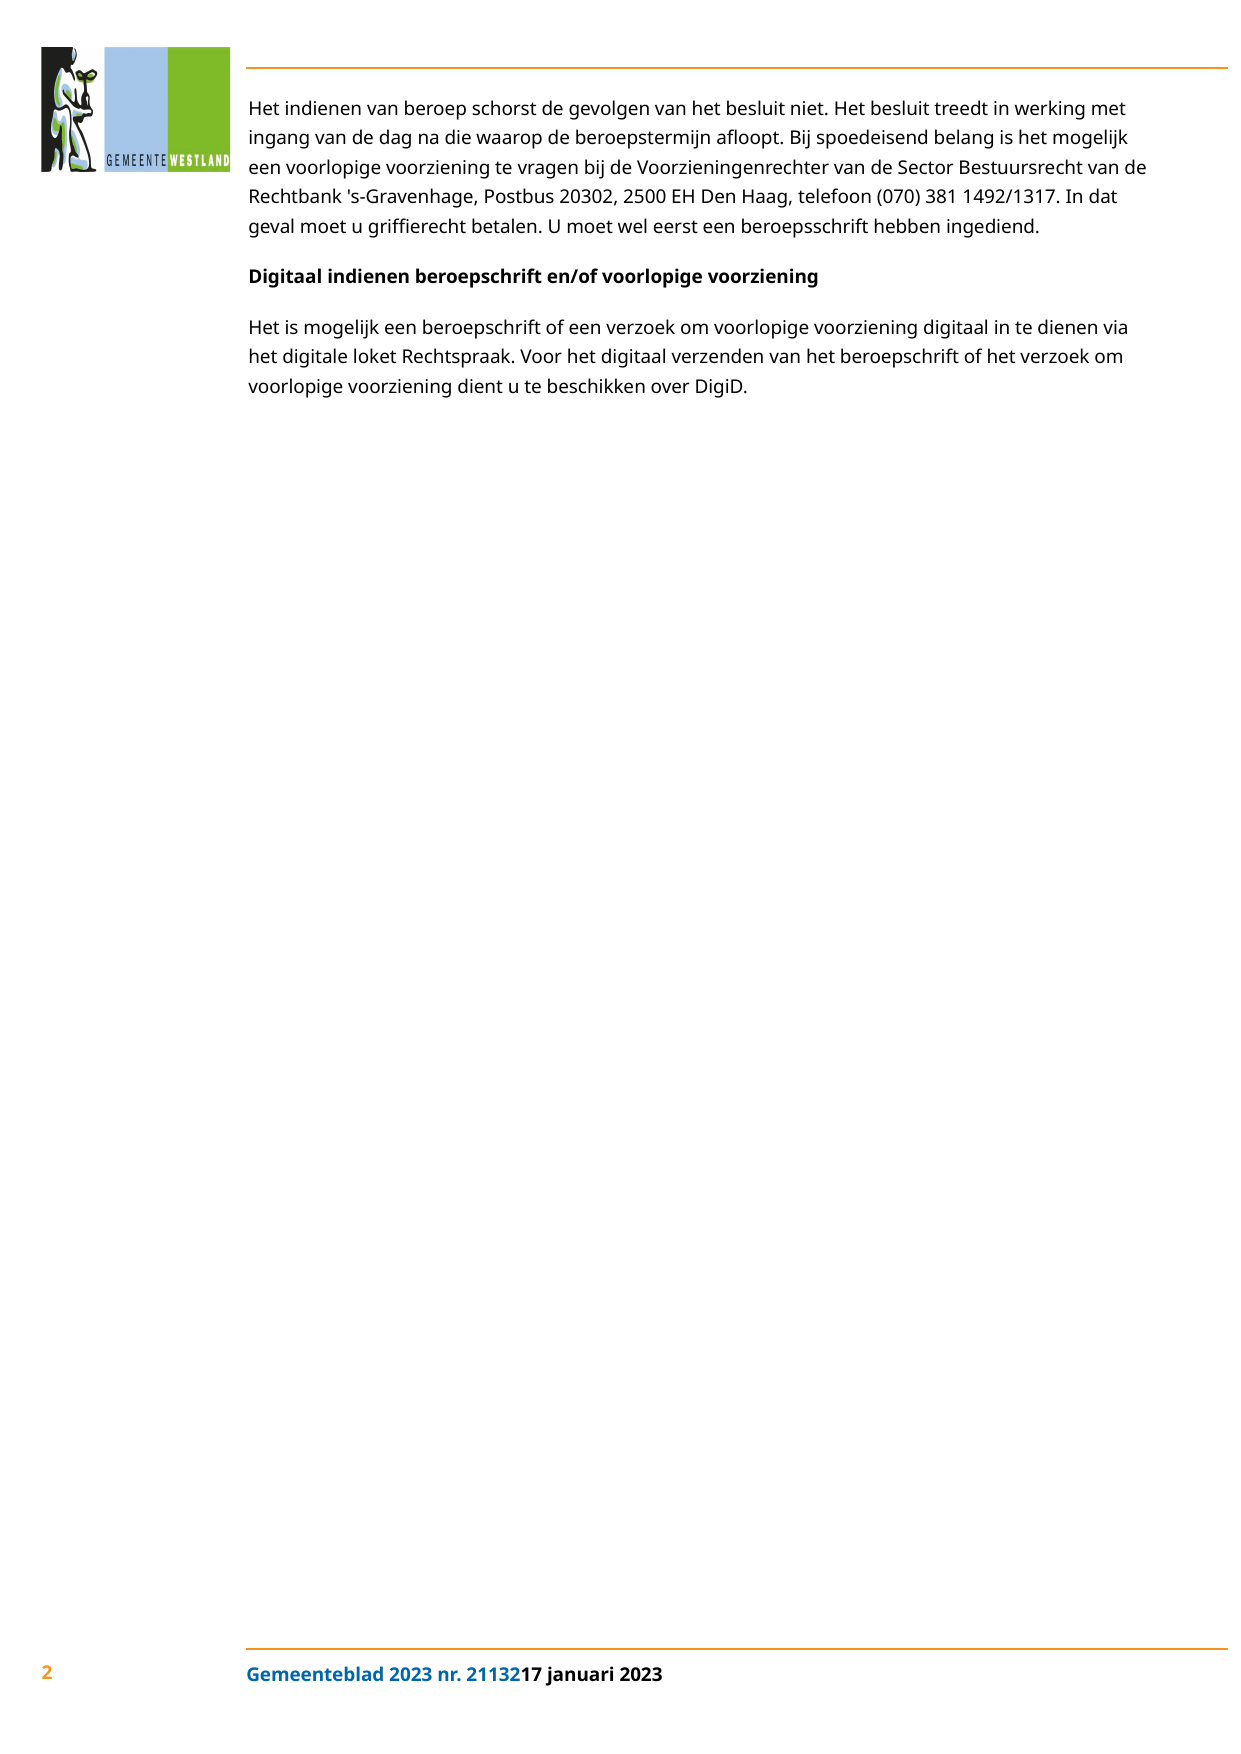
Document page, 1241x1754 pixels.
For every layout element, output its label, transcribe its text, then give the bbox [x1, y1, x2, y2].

text Digitaal indienen beroepschrift en/of voorlopige voorziening [248, 263, 1152, 289]
text Het is mogelijk een beroepschrift of een verzoek om voorlopige voorziening digitaal in te dienen via het digitale loket Rechtspraak. Voor het digitaal verzenden van het beroepschrift of het verzoek om voorlopige voorziening dient u te beschikken over DigiD. [248, 314, 1152, 399]
picture [41, 47, 231, 172]
text Het indienen van beroep schorst de gevolgen van het besluit niet. Het besluit treedt in werking met ingang van de dag na die waarop de beroepstermijn afloopt. Bij spoedeisend belang is het mogelijk een voorlopige voorziening te vragen bij de Voorzieningenrechter van de Sector Bestuursrecht van de Rechtbank 's-Gravenhage, Postbus 20302, 2500 EH Den Haag, telefoon (070) 381 1492/1317. In dat geval moet u griffierecht betalen. U moet wel eerst een beroepsschrift hebben ingediend. [248, 95, 1152, 239]
